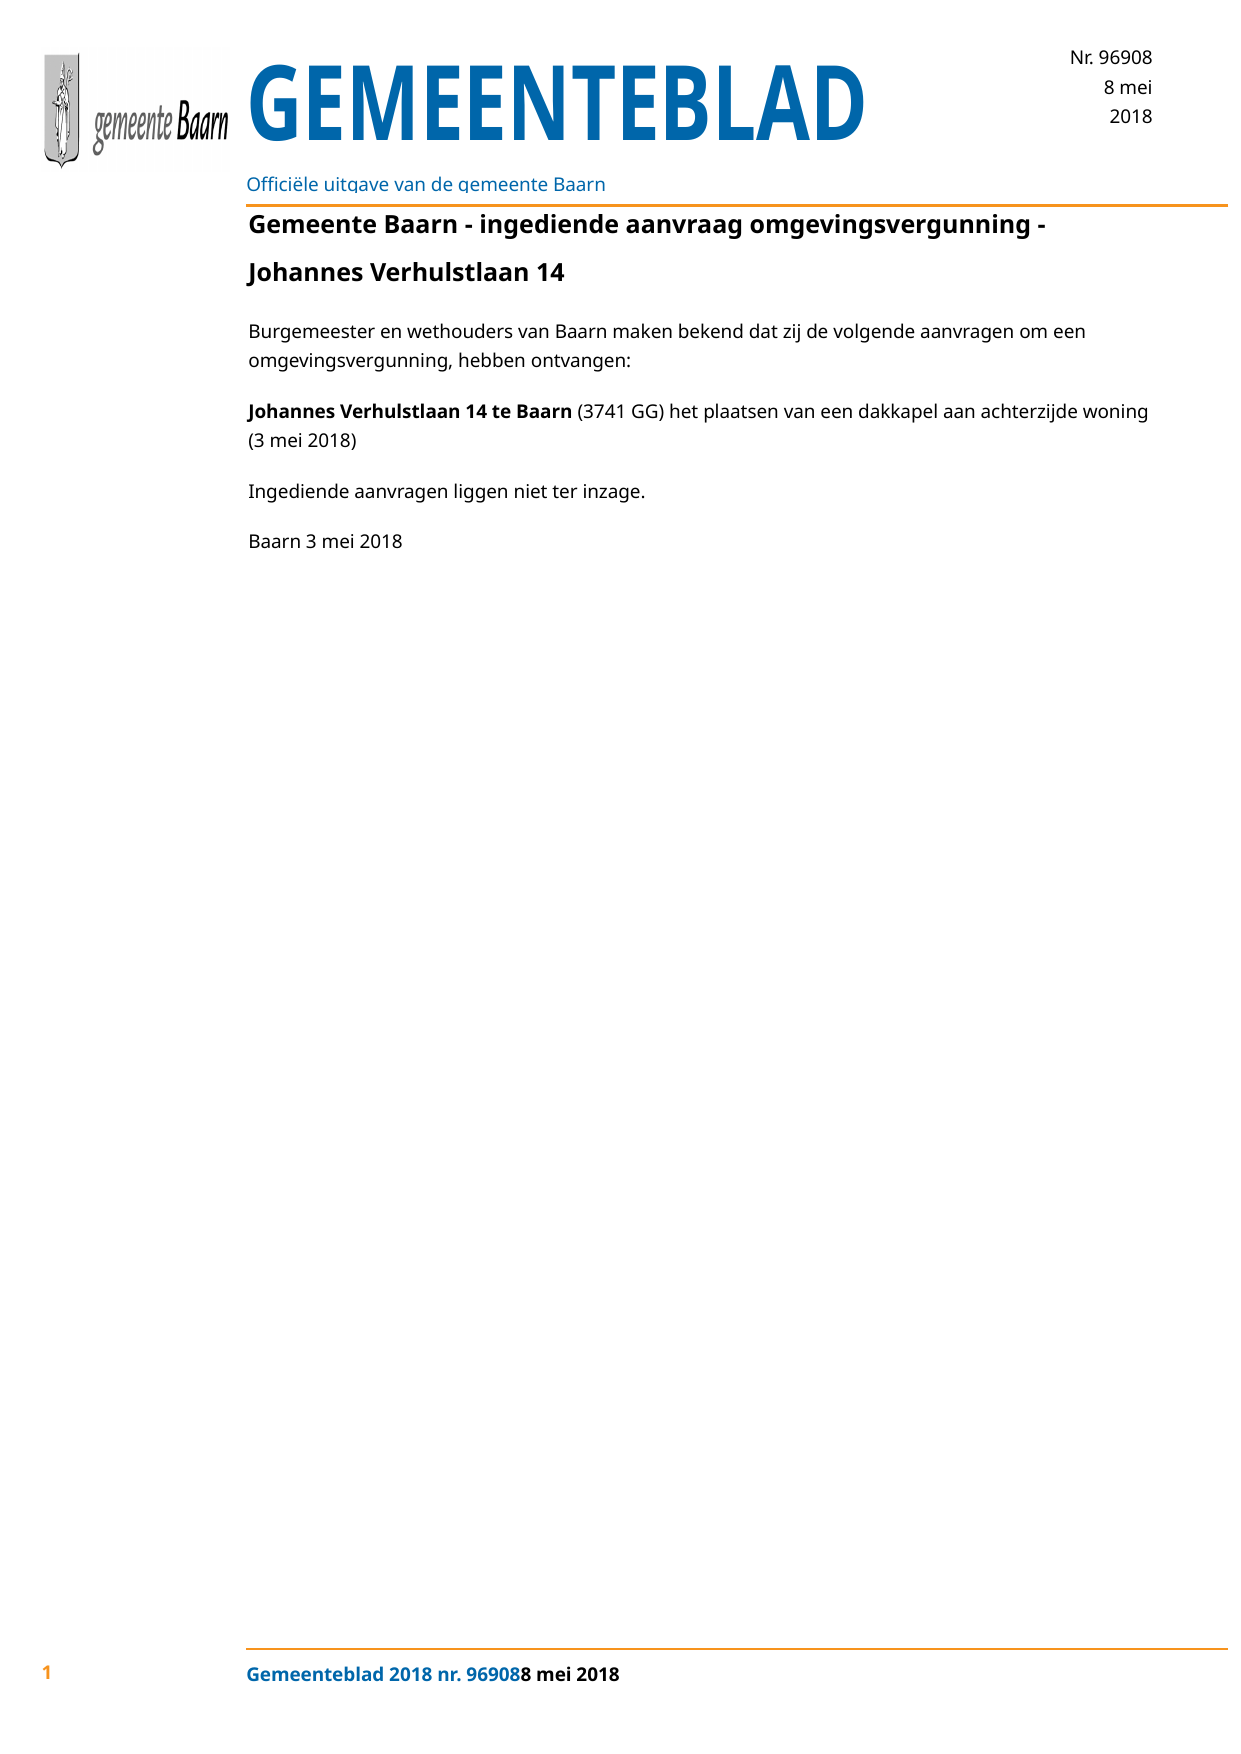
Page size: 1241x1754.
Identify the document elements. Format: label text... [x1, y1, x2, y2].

picture [41, 47, 231, 172]
text Burgemeester en wethouders van Baarn maken bekend dat zij de volgende aanvragen om een omgevingsvergunning, hebben ontvangen: [248, 318, 1152, 373]
text Baarn 3 mei 2018 [248, 528, 1152, 554]
text Gemeente Baarn - ingediende aanvraag omgevingsvergunning - Johannes Verhulstlaan 14 [248, 207, 1152, 288]
text Ingediende aanvragen liggen niet ter inzage. [248, 478, 1152, 504]
text Johannes Verhulstlaan 14 te Baarn (3741 GG) het plaatsen van een dakkapel aan achterzijde woning (3 mei 2018) [248, 398, 1152, 453]
